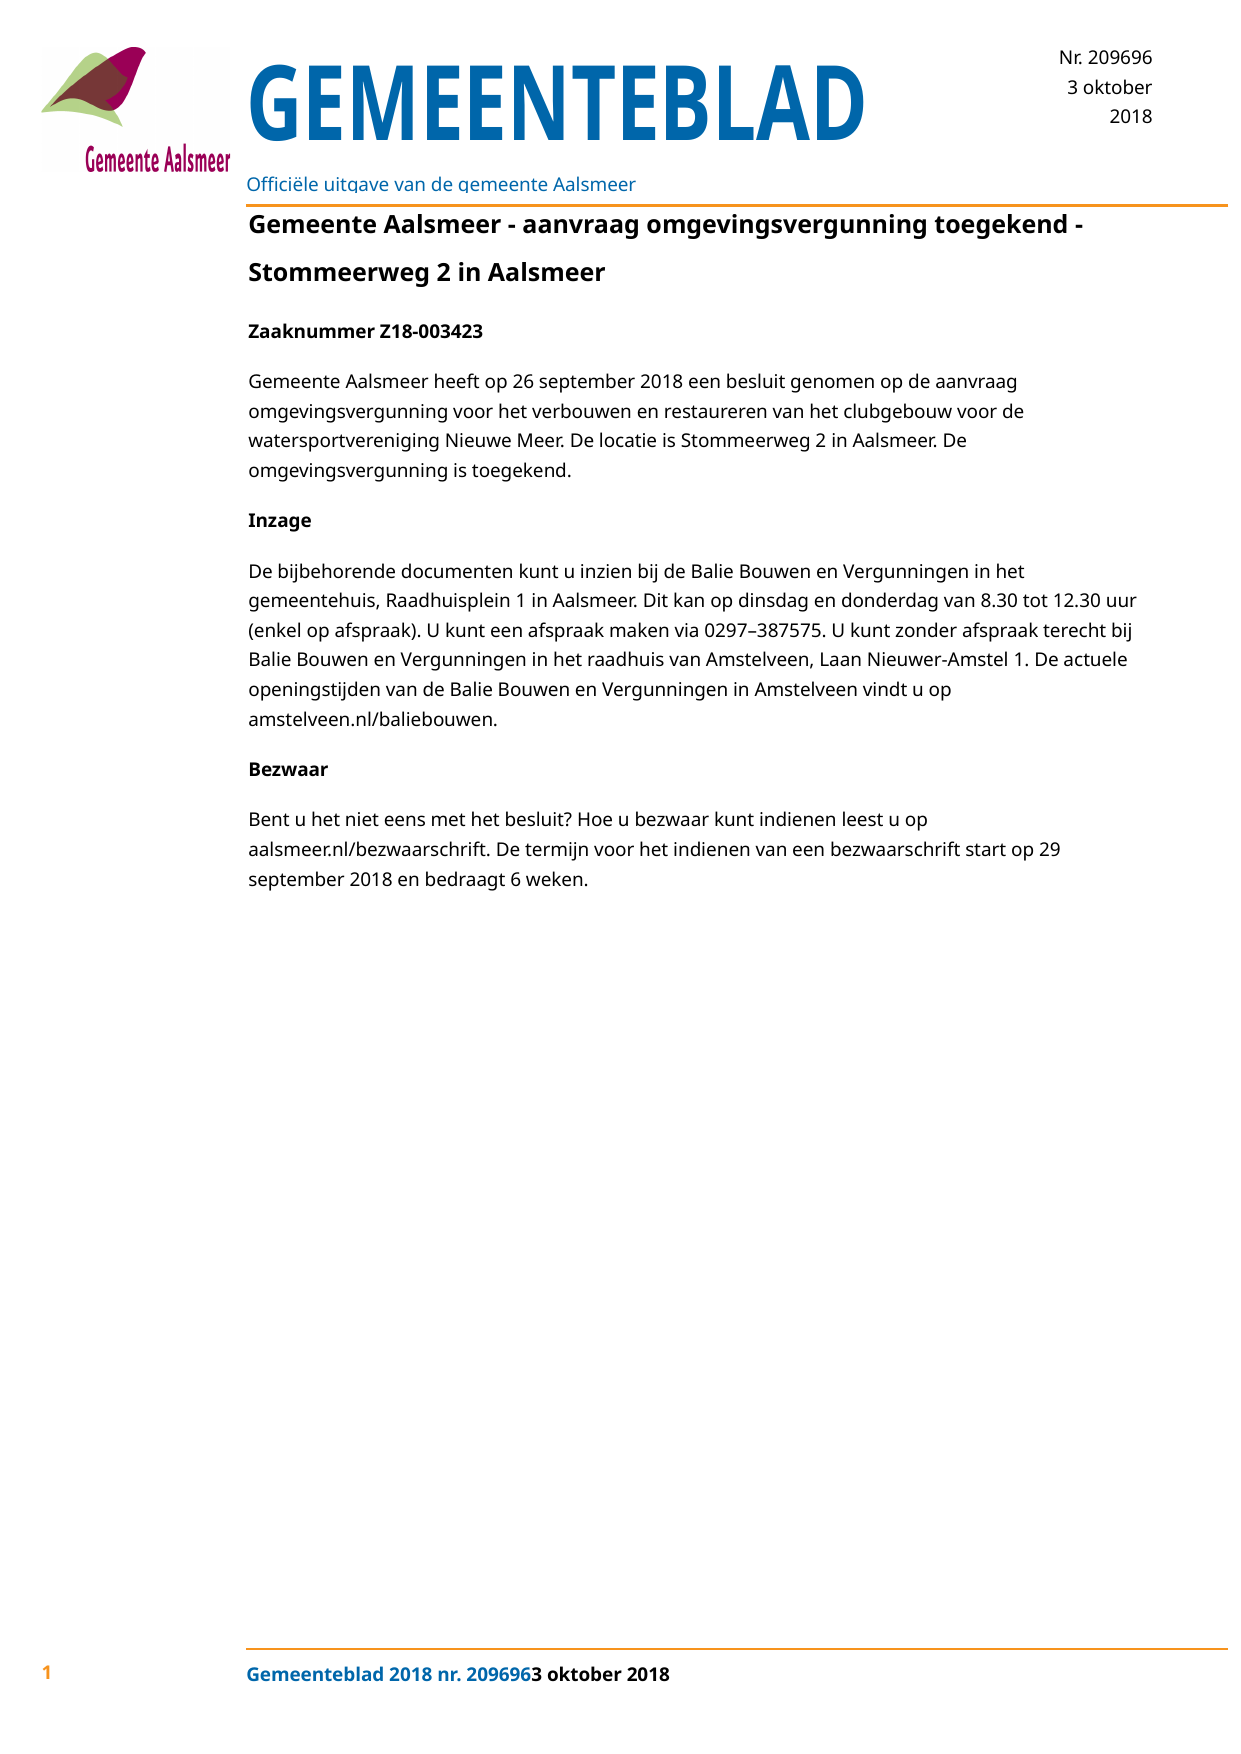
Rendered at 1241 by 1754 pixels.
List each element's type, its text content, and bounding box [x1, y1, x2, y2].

text Zaaknummer Z18-003423 [248, 318, 1152, 344]
text Bent u het niet eens met het besluit? Hoe u bezwaar kunt indienen leest u op aalsmeer.nl/bezwaarschrift. De termijn voor het indienen van een bezwaarschrift start op 29 september 2018 en bedraagt 6 weken. [248, 807, 1152, 892]
picture [41, 47, 231, 172]
text Inzage [248, 507, 1152, 533]
text Gemeente Aalsmeer - aanvraag omgevingsvergunning toegekend - Stommeerweg 2 in Aalsmeer [248, 207, 1152, 288]
text Bezwaar [248, 756, 1152, 782]
text De bijbehorende documenten kunt u inzien bij de Balie Bouwen en Vergunningen in het gemeentehuis, Raadhuisplein 1 in Aalsmeer. Dit kan op dinsdag en donderdag van 8.30 tot 12.30 uur (enkel op afspraak). U kunt een afspraak maken via 0297–387575. U kunt zonder afspraak terecht bij Balie Bouwen en Vergunningen in het raadhuis van Amstelveen, Laan Nieuwer-Amstel 1. De actuele openingstijden van de Balie Bouwen en Vergunningen in Amstelveen vindt u op amstelveen.nl/baliebouwen. [248, 558, 1152, 732]
text Gemeente Aalsmeer heeft op 26 september 2018 een besluit genomen op de aanvraag omgevingsvergunning voor het verbouwen en restaureren van het clubgebouw voor de watersportvereniging Nieuwe Meer. De locatie is Stommeerweg 2 in Aalsmeer. De omgevingsvergunning is toegekend. [248, 368, 1152, 483]
